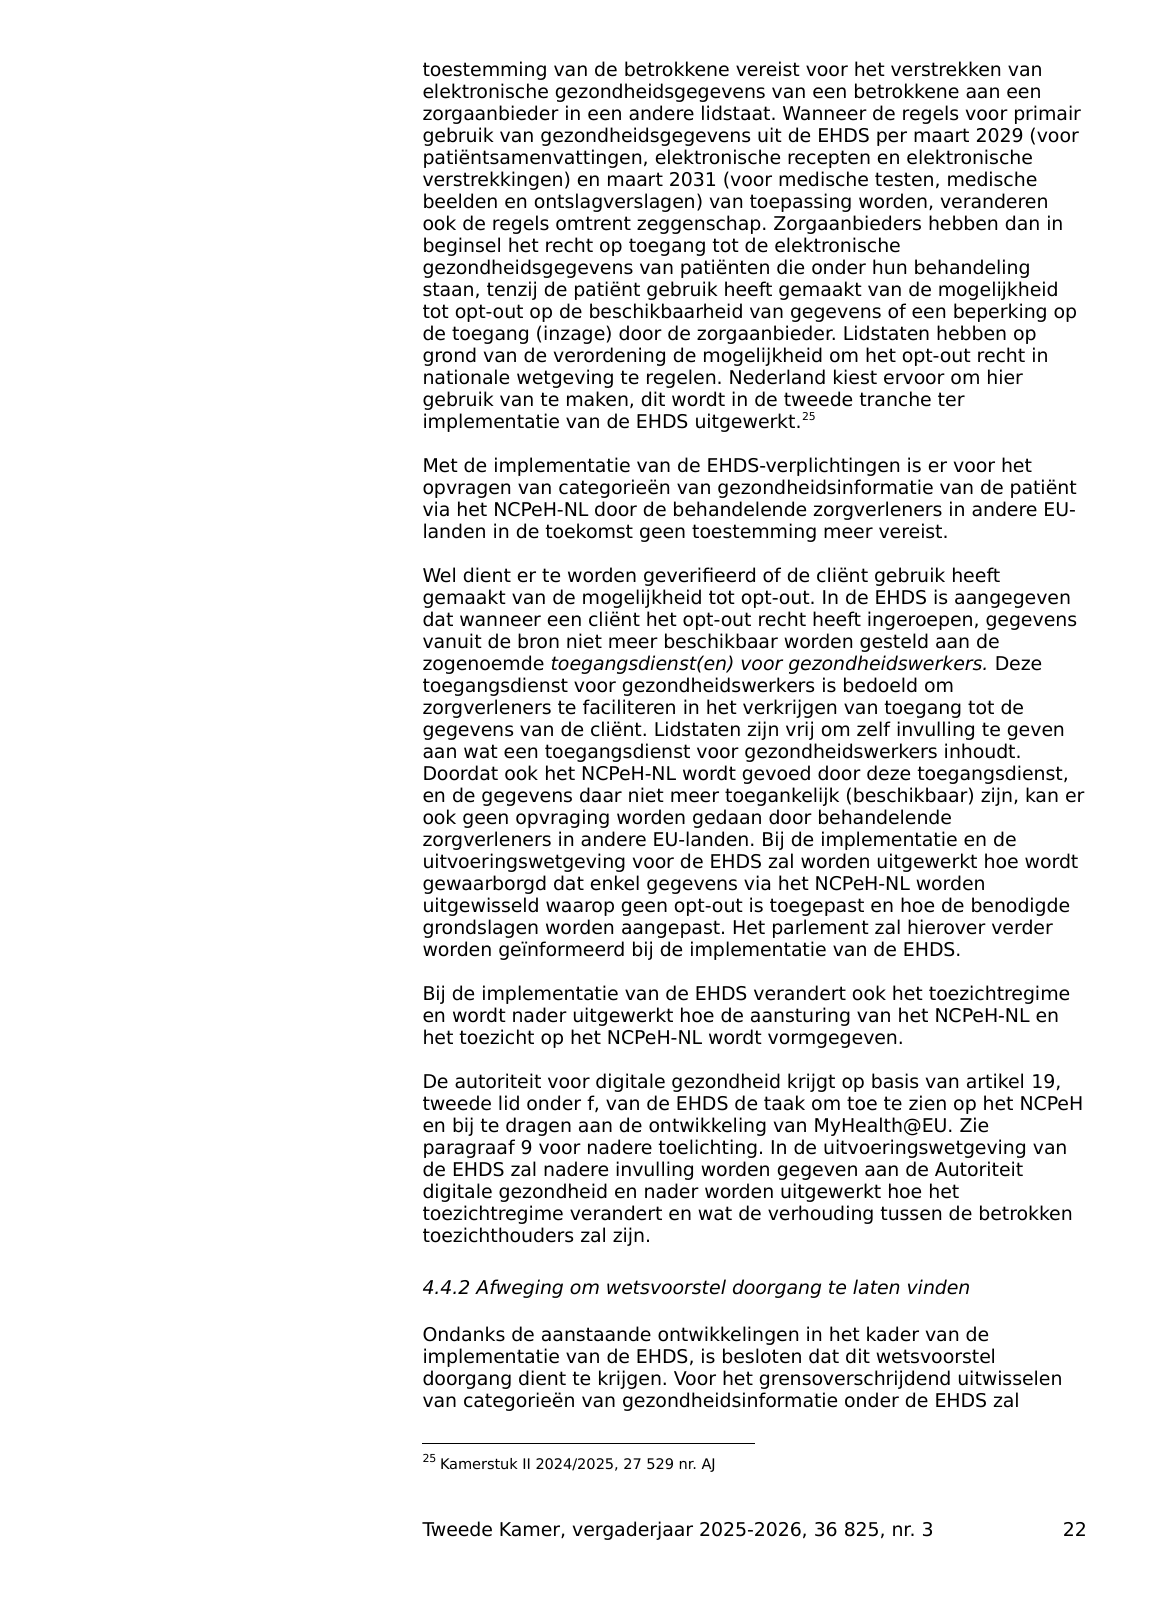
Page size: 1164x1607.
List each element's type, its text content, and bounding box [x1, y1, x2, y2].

subtitle 4.4.2 Afweging om wetsvoorstel doorgang te laten vinden [422, 1277, 1087, 1299]
text Wel dient er te worden geverifieerd of de cliënt gebruik heeft gemaakt van de mogelijkheid tot opt-out. In de EHDS is aangegeven dat wanneer een cliënt het opt-out recht heeft ingeroepen, gegevens vanuit de bron niet meer beschikbaar worden gesteld aan de zogenoemde toegangsdienst(en) voor gezondheidswerkers. Deze toegangsdienst voor gezondheidswerkers is bedoeld om zorgverleners te faciliteren in het verkrijgen van toegang tot de gegevens van de cliënt. Lidstaten zijn vrij om zelf invulling te geven aan wat een toegangsdienst voor gezondheidswerkers inhoudt. Doordat ook het NCPeH-NL wordt gevoed door deze toegangsdienst, en de gegevens daar niet meer toegankelijk (beschikbaar) zijn, kan er ook geen opvraging worden gedaan door behandelende zorgverleners in andere EU-landen. Bij de implementatie en de uitvoeringswetgeving voor de EHDS zal worden uitgewerkt hoe wordt gewaarborgd dat enkel gegevens via het NCPeH-NL worden uitgewisseld waarop geen opt-out is toegepast en hoe de benodigde grondslagen worden aangepast. Het parlement zal hierover verder worden geïnformeerd bij de implementatie van de EHDS. [422, 565, 1087, 961]
text De autoriteit voor digitale gezondheid krijgt op basis van artikel 19, tweede lid onder f, van de EHDS de taak om toe te zien op het NCPeH en bij te dragen aan de ontwikkeling van MyHealth@EU. Zie paragraaf 9 voor nadere toelichting. In de uitvoeringswetgeving van de EHDS zal nadere invulling worden gegeven aan de Autoriteit digitale gezondheid en nader worden uitgewerkt hoe het toezichtregime verandert en wat de verhouding tussen de betrokken toezichthouders zal zijn. [422, 1071, 1087, 1247]
text Met de implementatie van de EHDS-verplichtingen is er voor het opvragen van categorieën van gezondheidsinformatie van de patiënt via het NCPeH-NL door de behandelende zorgverleners in andere EU-landen in de toekomst geen toestemming meer vereist. [422, 455, 1087, 543]
text Bij de implementatie van de EHDS verandert ook het toezichtregime en wordt nader uitgewerkt hoe de aansturing van het NCPeH-NL en het toezicht op het NCPeH-NL wordt vormgegeven. [422, 983, 1087, 1049]
text Ondanks de aanstaande ontwikkelingen in het kader van de implementatie van de EHDS, is besloten dat dit wetsvoorstel doorgang dient te krijgen. Voor het grensoverschrijdend uitwisselen van categorieën van gezondheidsinformatie onder de EHDS zal [422, 1324, 1087, 1412]
text toestemming van de betrokkene vereist voor het verstrekken van elektronische gezondheidsgegevens van een betrokkene aan een zorgaanbieder in een andere lidstaat. Wanneer de regels voor primair gebruik van gezondheidsgegevens uit de EHDS per maart 2029 (voor patiëntsamenvattingen, elektronische recepten en elektronische verstrekkingen) en maart 2031 (voor medische testen, medische beelden en ontslagverslagen) van toepassing worden, veranderen ook de regels omtrent zeggenschap. Zorgaanbieders hebben dan in beginsel het recht op toegang tot de elektronische gezondheidsgegevens van patiënten die onder hun behandeling staan, tenzij de patiënt gebruik heeft gemaakt van de mogelijkheid tot opt-out op de beschikbaarheid van gegevens of een beperking op de toegang (inzage) door de zorgaanbieder. Lidstaten hebben op grond van de verordening de mogelijkheid om het opt-out recht in nationale wetgeving te regelen. Nederland kiest ervoor om hier gebruik van te maken, dit wordt in de tweede tranche ter implementatie van de EHDS uitgewerkt. [422, 59, 1087, 433]
text Kamerstuk II 2024/2025, 27 529 nr. AJ [422, 1452, 1087, 1474]
